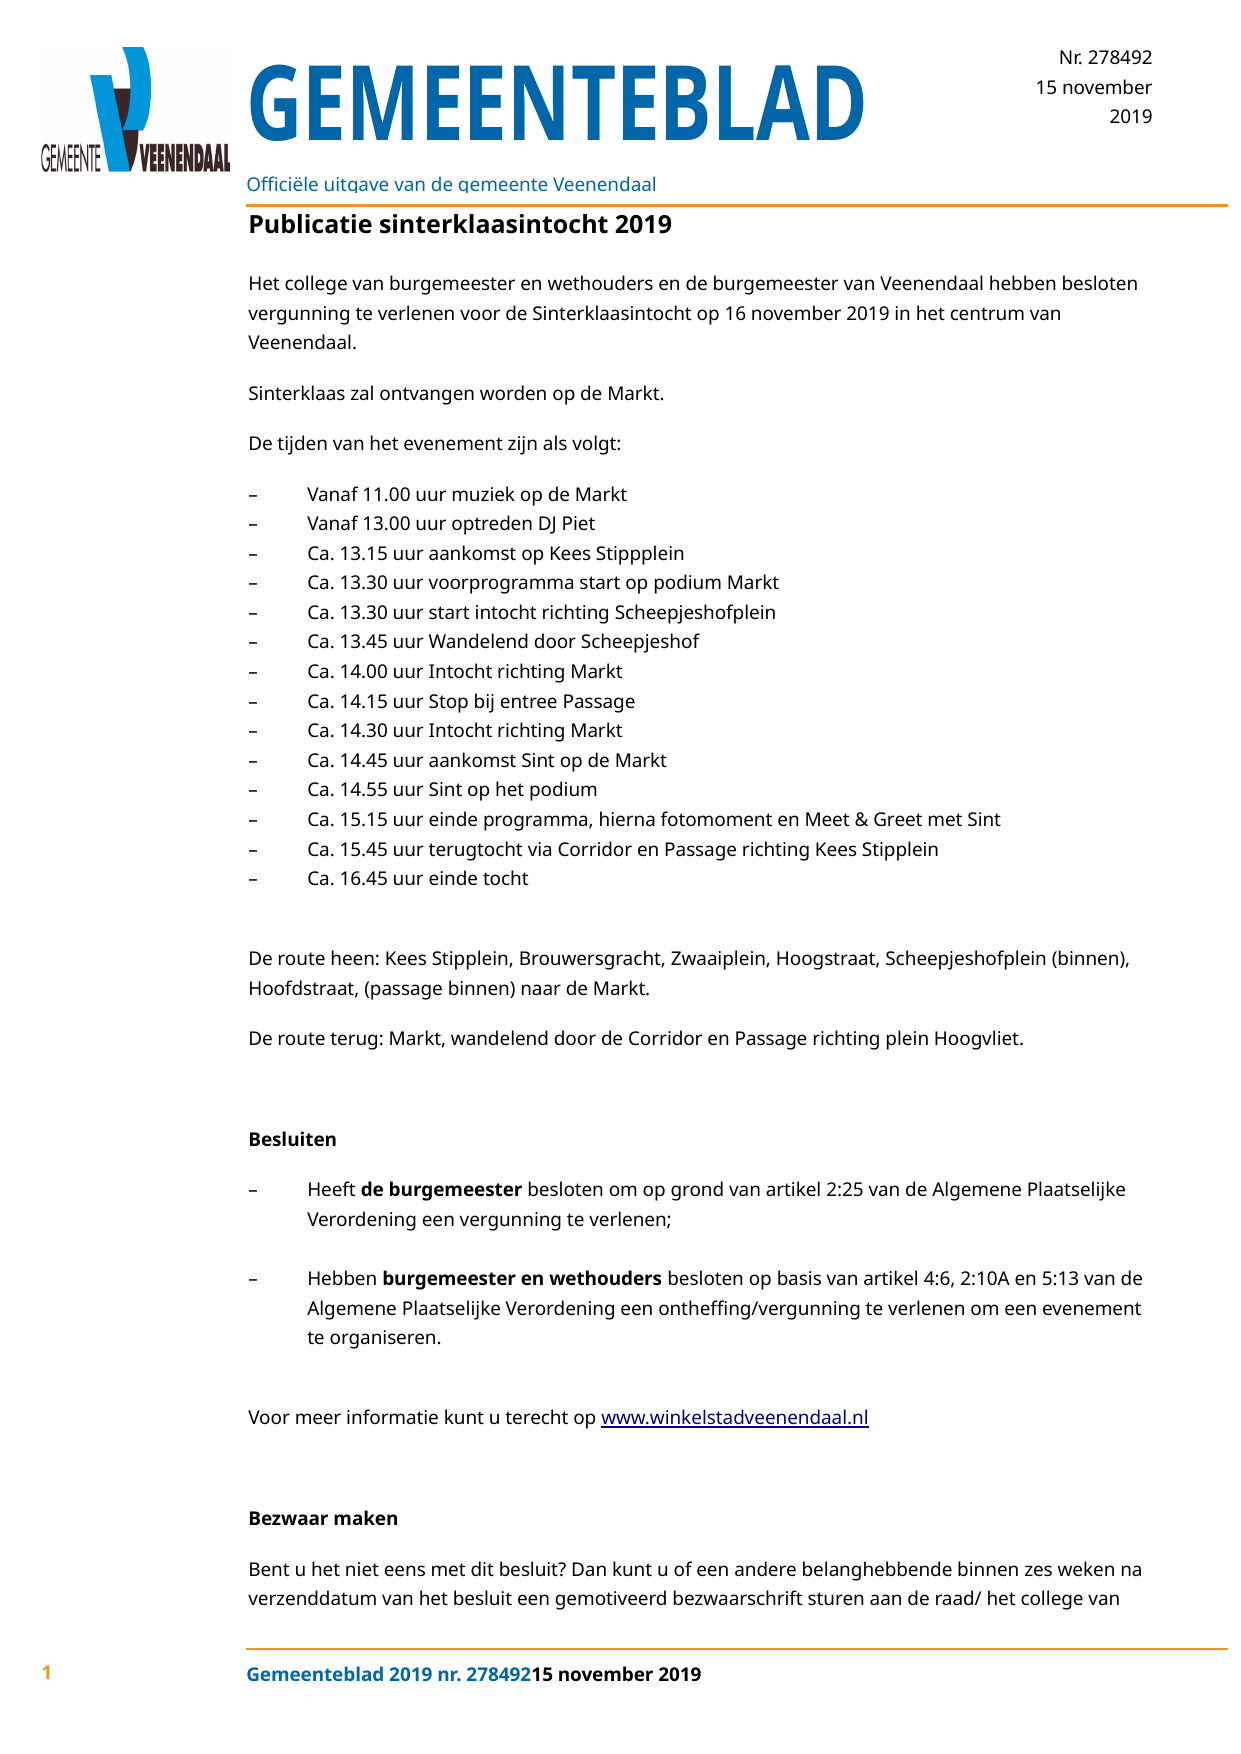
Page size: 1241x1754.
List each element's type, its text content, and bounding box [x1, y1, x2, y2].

text Publicatie sinterklaasintocht 2019 [248, 207, 1152, 241]
list Ca. 14.15 uur Stop bij entree Passage [248, 688, 1152, 713]
list Hebben burgemeester en wethouders besloten op basis van artikel 4:6, 2:10A en 5:13 van de Algemene Plaatselijke Verordening een ontheffing/vergunning te verlenen om een evenement te organiseren. [248, 1265, 1152, 1350]
list Ca. 15.45 uur terugtocht via Corridor en Passage richting Kees Stipplein [248, 836, 1152, 861]
list Ca. 13.45 uur Wandelend door Scheepjeshof [248, 629, 1152, 654]
list Ca. 13.30 uur start intocht richting Scheepjeshofplein [248, 599, 1152, 625]
text De tijden van het evenement zijn als volgt: [248, 430, 1152, 456]
text De route terug: Markt, wandelend door de Corridor en Passage richting plein Hoogvliet. [248, 1025, 1152, 1051]
picture [123, 47, 231, 172]
text Het college van burgemeester en wethouders en de burgemeester van Veenendaal hebben besloten vergunning te verlenen voor de Sinterklaasintocht op 16 november 2019 in het centrum van Veenendaal. [248, 270, 1152, 355]
list Ca. 14.45 uur aankomst Sint op de Markt [248, 747, 1152, 773]
list Ca. 14.00 uur Intocht richting Markt [248, 658, 1152, 684]
list Ca. 13.30 uur voorprogramma start op podium Markt [248, 569, 1152, 595]
text Bent u het niet eens met dit besluit? Dan kunt u of een andere belanghebbende binnen zes weken na verzenddatum van het besluit een gemotiveerd bezwaarschrift sturen aan de raad/ het college van [248, 1556, 1152, 1611]
text De route heen: Kees Stipplein, Brouwersgracht, Zwaaiplein, Hoogstraat, Scheepjeshofplein (binnen), Hoofdstraat, (passage binnen) naar de Markt. [248, 945, 1152, 1001]
text Bezwaar maken [248, 1505, 1152, 1531]
list Ca. 14.30 uur Intocht richting Markt [248, 717, 1152, 743]
list Heeft de burgemeester besloten om op grond van artikel 2:25 van de Algemene Plaatselijke Verordening een vergunning te verlenen; [248, 1177, 1152, 1232]
list Vanaf 13.00 uur optreden DJ Piet [248, 510, 1152, 536]
list Ca. 14.55 uur Sint op het podium [248, 777, 1152, 802]
text Voor meer informatie kunt u terecht op www.winkelstadveenendaal.nl [248, 1404, 1152, 1430]
list Ca. 15.15 uur einde programma, hierna fotomoment en Meet & Greet met Sint [248, 806, 1152, 832]
list Ca. 13.15 uur aankomst op Kees Stippplein [248, 540, 1152, 566]
picture [41, 47, 130, 172]
list Vanaf 11.00 uur muziek op de Markt [248, 481, 1152, 506]
text Besluiten [248, 1126, 1152, 1152]
text Sinterklaas zal ontvangen worden op de Markt. [248, 380, 1152, 406]
list Ca. 16.45 uur einde tocht [248, 865, 1152, 891]
